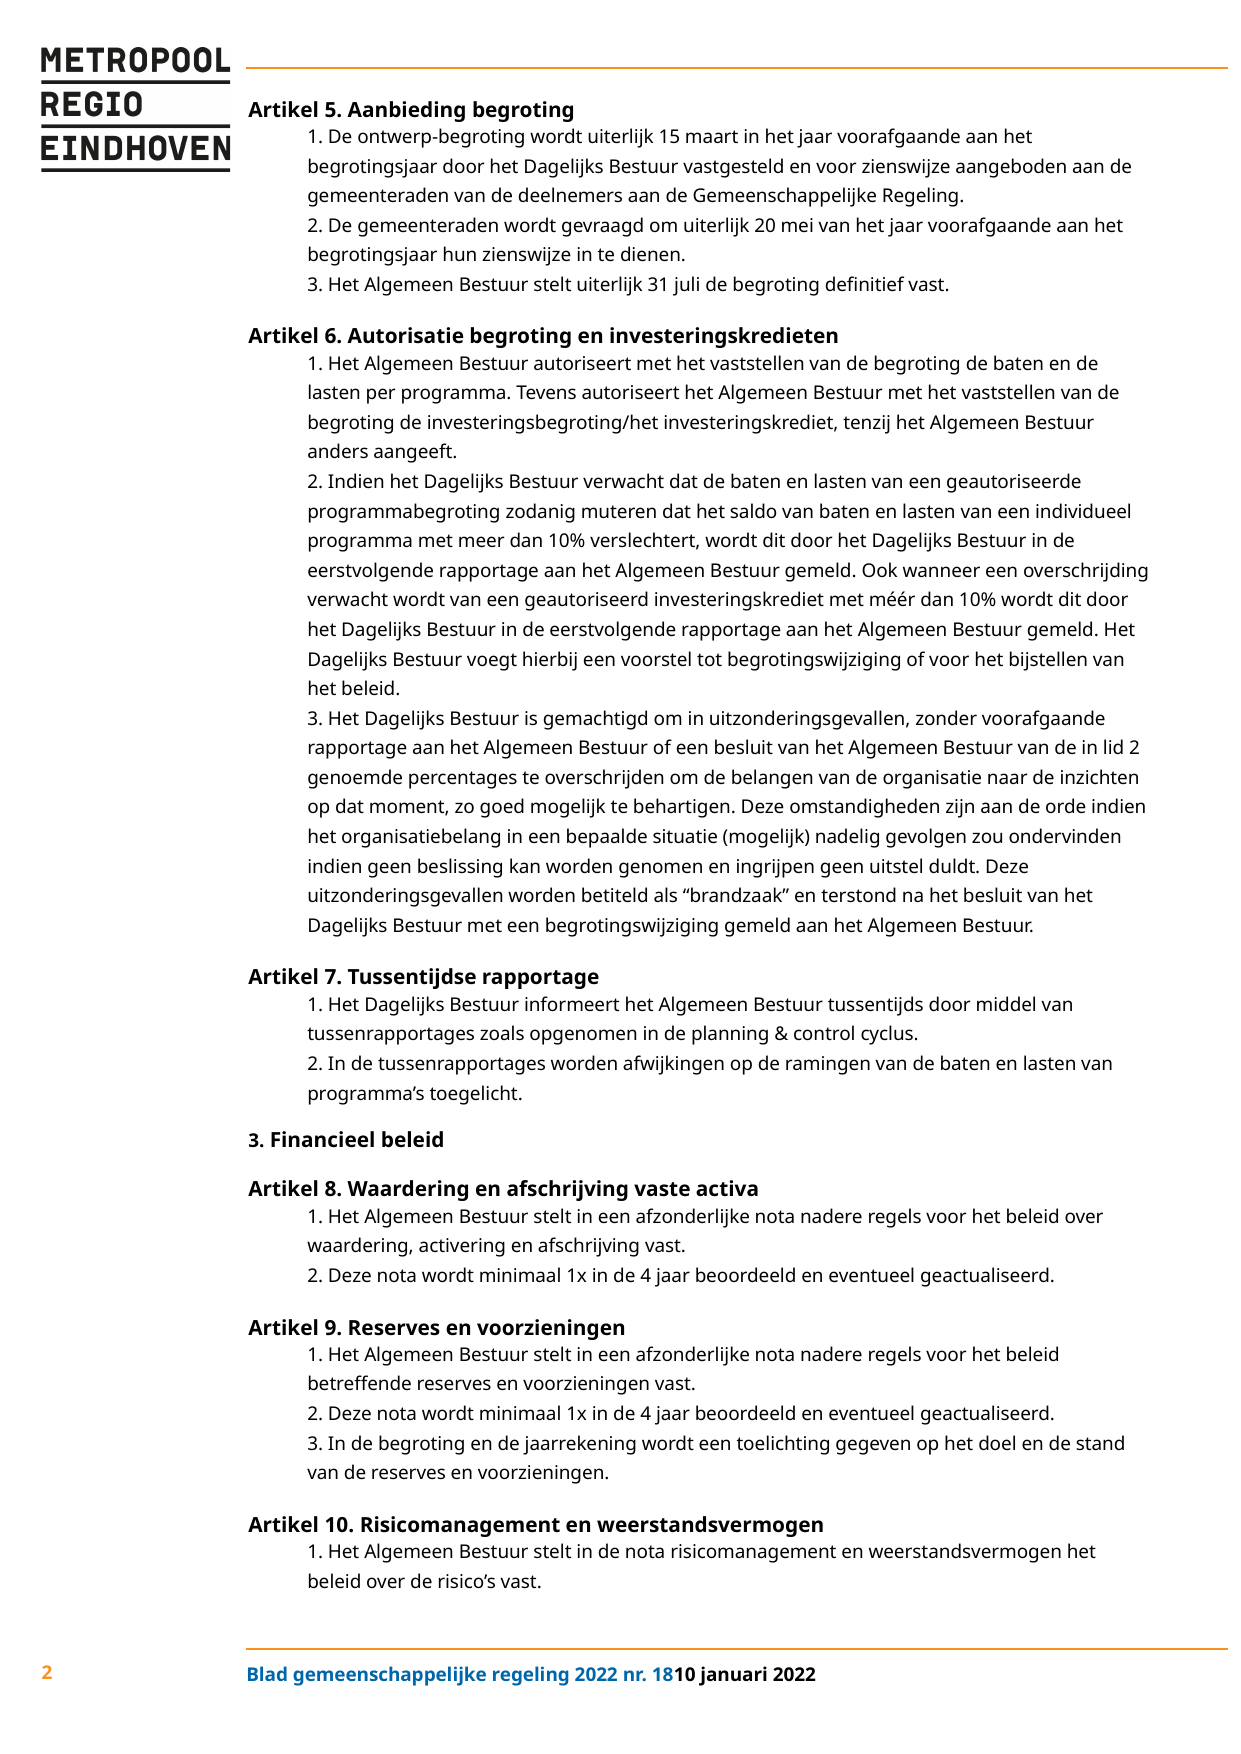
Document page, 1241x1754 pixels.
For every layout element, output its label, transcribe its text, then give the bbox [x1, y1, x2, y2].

picture [41, 47, 231, 172]
list 1. Het Algemeen Bestuur autoriseert met het vaststellen van de begroting de baten en de lasten per programma. Tevens autoriseert het Algemeen Bestuur met het vaststellen van de begroting de investeringsbegroting/het investeringskrediet, tenzij het Algemeen Bestuur anders aangeeft. [248, 350, 1152, 464]
list 3. Het Dagelijks Bestuur is gemachtigd om in uitzonderingsgevallen, zonder voorafgaande rapportage aan het Algemeen Bestuur of een besluit van het Algemeen Bestuur van de in lid 2 genoemde percentages te overschrijden om de belangen van de organisatie naar de inzichten op dat moment, zo goed mogelijk te behartigen. Deze omstandigheden zijn aan de orde indien het organisatiebelang in een bepaalde situatie (mogelijk) nadelig gevolgen zou ondervinden indien geen beslissing kan worden genomen en ingrijpen geen uitstel duldt. Deze uitzonderingsgevallen worden betiteld als “brandzaak” en terstond na het besluit van het Dagelijks Bestuur met een begrotingswijziging gemeld aan het Algemeen Bestuur. [248, 705, 1152, 938]
text Artikel 8. Waardering en afschrijving vaste activa [248, 1174, 1152, 1203]
list 2. In de tussenrapportages worden afwijkingen op de ramingen van de baten en lasten van programma’s toegelicht. [248, 1050, 1152, 1105]
text Artikel 5. Aanbieding begroting [248, 95, 1152, 123]
text Artikel 9. Reserves en voorzieningen [248, 1313, 1152, 1341]
list 1. Het Algemeen Bestuur stelt in de nota risicomanagement en weerstandsvermogen het beleid over de risico’s vast. [248, 1538, 1152, 1593]
text Artikel 7. Tussentijdse rapportage [248, 962, 1152, 991]
list 2. Indien het Dagelijks Bestuur verwacht dat de baten en lasten van een geautoriseerde programmabegroting zodanig muteren dat het saldo van baten en lasten van een individueel programma met meer dan 10% verslechtert, wordt dit door het Dagelijks Bestuur in de eerstvolgende rapportage aan het Algemeen Bestuur gemeld. Ook wanneer een overschrijding verwacht wordt van een geautoriseerd investeringskrediet met méér dan 10% wordt dit door het Dagelijks Bestuur in de eerstvolgende rapportage aan het Algemeen Bestuur gemeld. Het Dagelijks Bestuur voegt hierbij een voorstel tot begrotingswijziging of voor het bijstellen van het beleid. [248, 468, 1152, 701]
list 1. Het Algemeen Bestuur stelt in een afzonderlijke nota nadere regels voor het beleid betreffende reserves en voorzieningen vast. [248, 1341, 1152, 1396]
list 3. In de begroting en de jaarrekening wordt een toelichting gegeven op het doel en de stand van de reserves en voorzieningen. [248, 1430, 1152, 1485]
list 1. De ontwerp-begroting wordt uiterlijk 15 maart in het jaar voorafgaande aan het begrotingsjaar door het Dagelijks Bestuur vastgesteld en voor zienswijze aangeboden aan de gemeenteraden van de deelnemers aan de Gemeenschappelijke Regeling. [248, 123, 1152, 208]
list 1. Het Dagelijks Bestuur informeert het Algemeen Bestuur tussentijds door middel van tussenrapportages zoals opgenomen in de planning & control cyclus. [248, 991, 1152, 1046]
text Artikel 10. Risicomanagement en weerstandsvermogen [248, 1510, 1152, 1538]
list 3. Het Algemeen Bestuur stelt uiterlijk 31 juli de begroting definitief vast. [248, 271, 1152, 297]
list 2. Deze nota wordt minimaal 1x in de 4 jaar beoordeeld en eventueel geactualiseerd. [248, 1400, 1152, 1426]
text Artikel 6. Autorisatie begroting en investeringskredieten [248, 322, 1152, 350]
list 2. De gemeenteraden wordt gevraagd om uiterlijk 20 mei van het jaar voorafgaande aan het begrotingsjaar hun zienswijze in te dienen. [248, 212, 1152, 267]
list 2. Deze nota wordt minimaal 1x in de 4 jaar beoordeeld en eventueel geactualiseerd. [248, 1262, 1152, 1288]
list 1. Het Algemeen Bestuur stelt in een afzonderlijke nota nadere regels voor het beleid over waardering, activering en afschrijving vast. [248, 1203, 1152, 1258]
text 3. Financieel beleid [248, 1125, 1152, 1154]
